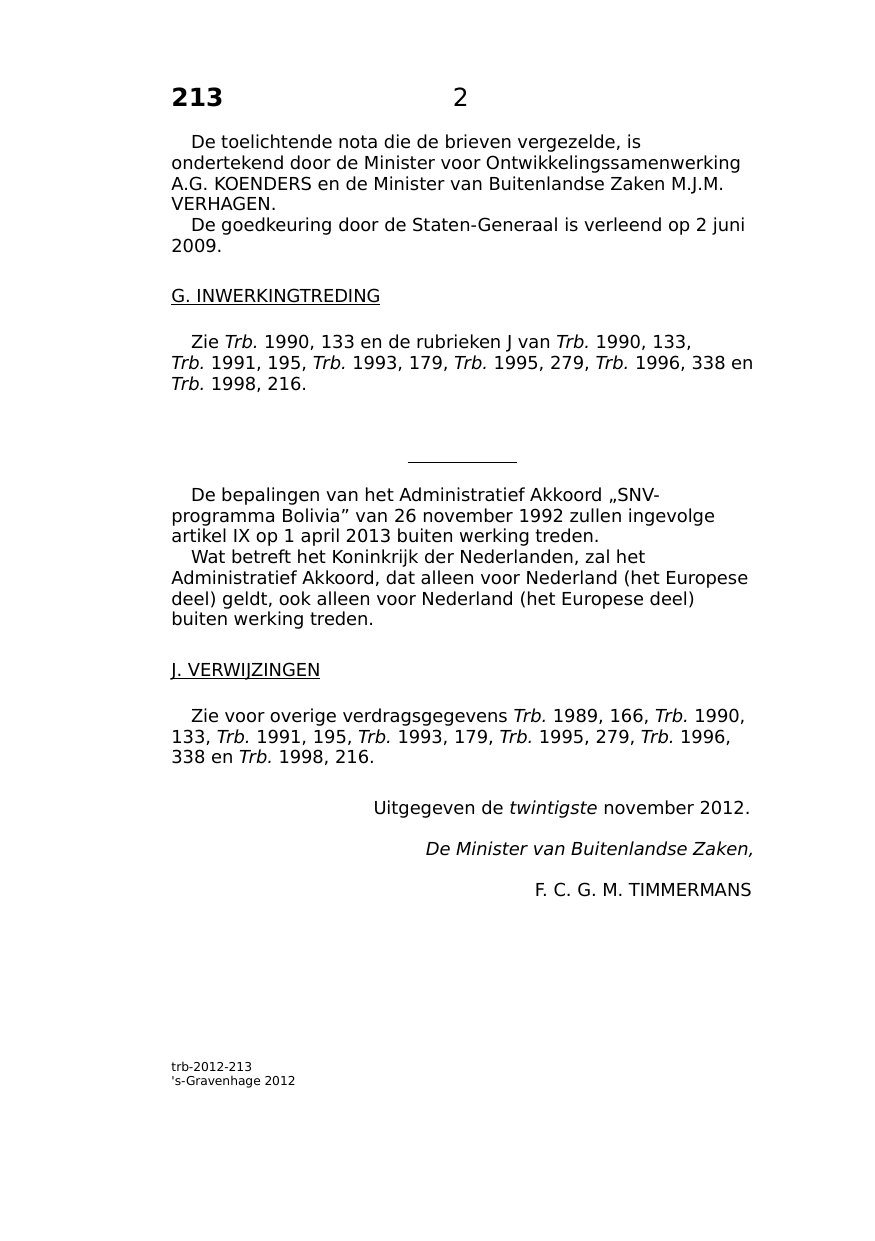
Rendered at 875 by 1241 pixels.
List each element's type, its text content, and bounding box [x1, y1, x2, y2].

subtitle J. VERWIJZINGEN [171, 660, 756, 681]
text De bepalingen van het Administratief Akkoord „SNV-programma Bolivia” van 26 november 1992 zullen ingevolge artikel IX op 1 april 2013 buiten werking treden. [171, 485, 756, 547]
subtitle G. INWERKINGTREDING [171, 286, 756, 307]
text De toelichtende nota die de brieven vergezelde, is ondertekend door de Minister voor Ontwikkelingssamenwerking A.G. KOENDERS en de Minister van Buitenlandse Zaken M.J.M. VERHAGEN. [171, 132, 756, 215]
text Zie Trb. 1990, 133 en de rubrieken J van Trb. 1990, 133, Trb. 1991, 195, Trb. 1993, 179, Trb. 1995, 279, Trb. 1996, 338 en Trb. 1998, 216. [171, 332, 756, 394]
text Wat betreft het Koninkrijk der Nederlanden, zal het Administratief Akkoord, dat alleen voor Nederland (het Europese deel) geldt, ook alleen voor Nederland (het Europese deel) buiten werking treden. [171, 547, 756, 630]
text Uitgegeven de twintigste november 2012. [171, 798, 756, 819]
text Zie voor overige verdragsgegevens Trb. 1989, 166, Trb. 1990, 133, Trb. 1991, 195, Trb. 1993, 179, Trb. 1995, 279, Trb. 1996, 338 en Trb. 1998, 216. [171, 706, 756, 768]
text De Minister van Buitenlandse Zaken, F. C. G. M. TIMMERMANS [171, 839, 756, 901]
text 's-Gravenhage 2012 [171, 1074, 405, 1088]
text De goedkeuring door de Staten-Generaal is verleend op 2 juni 2009. [171, 215, 756, 256]
text trb-2012-213 [171, 1060, 405, 1074]
